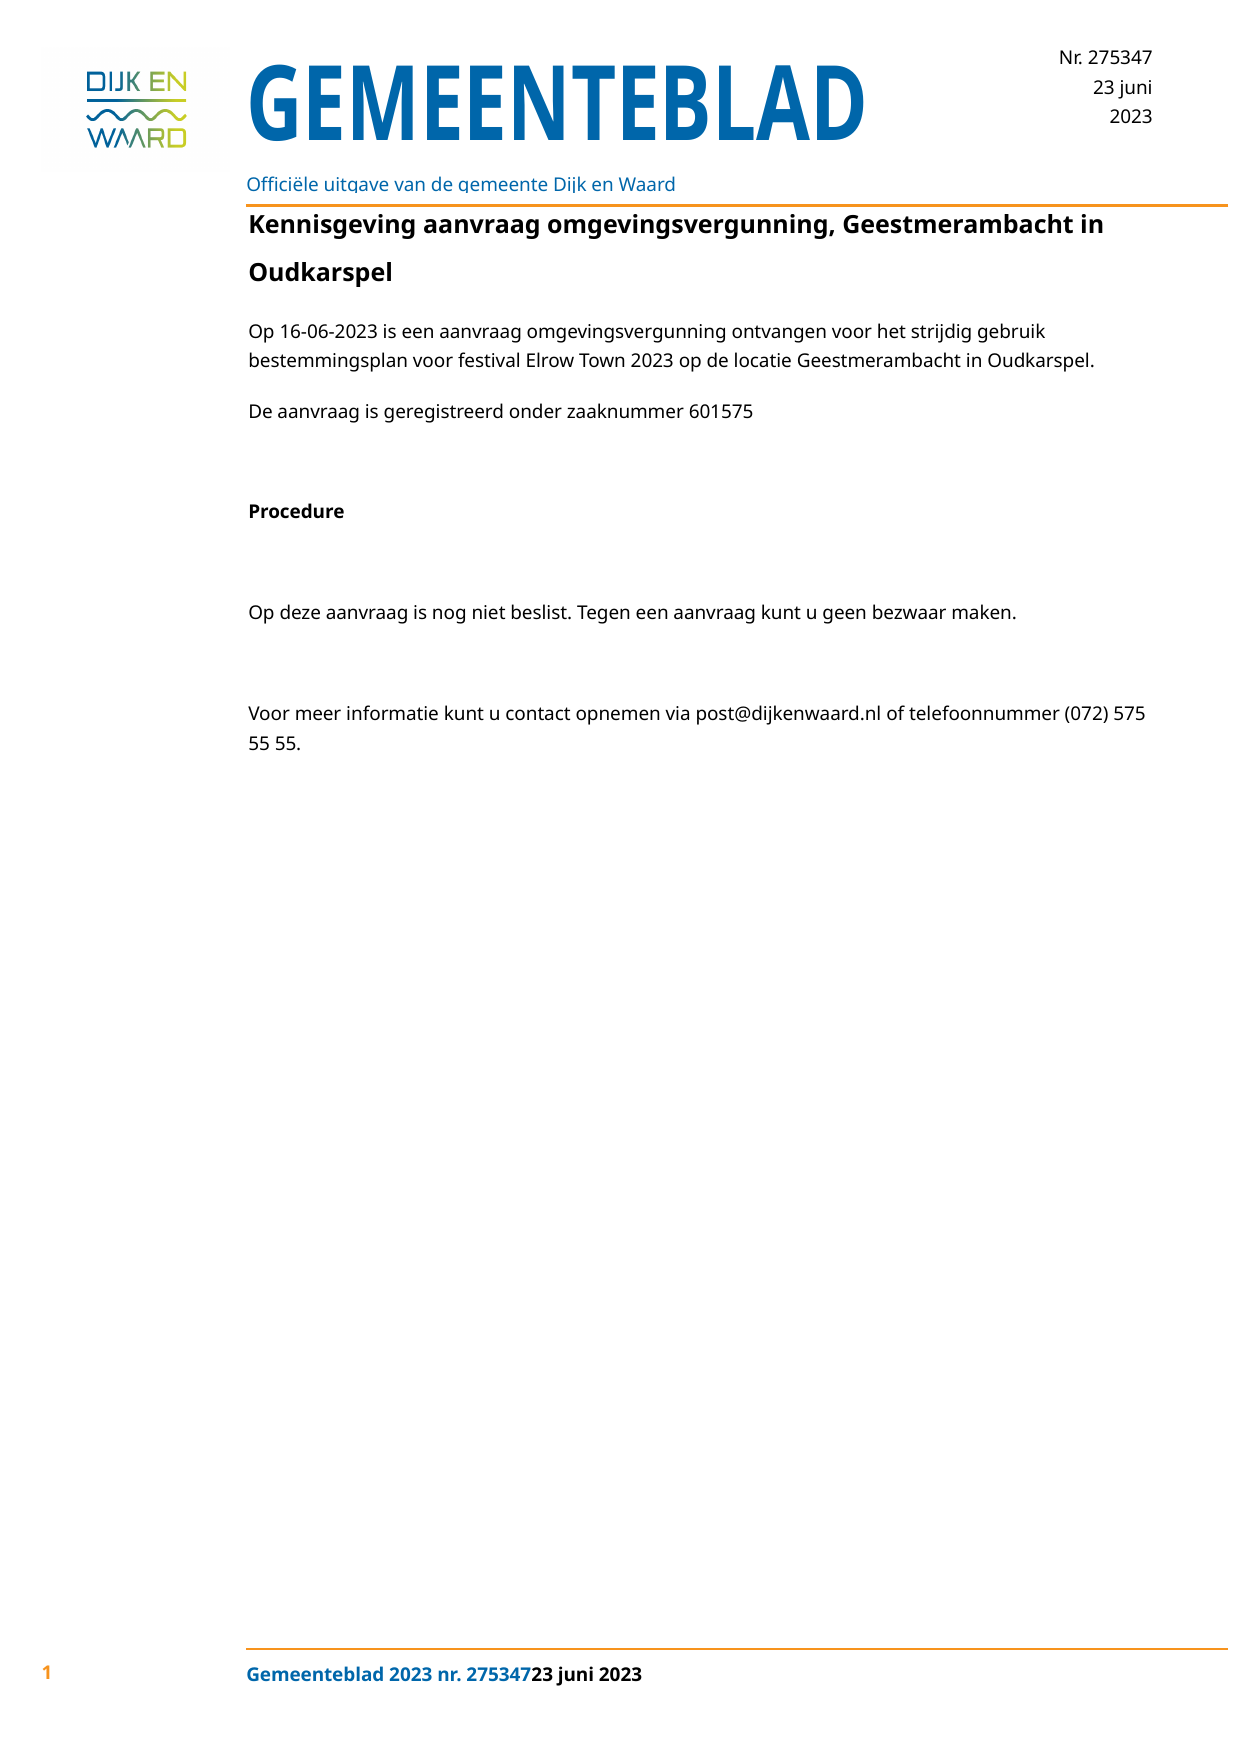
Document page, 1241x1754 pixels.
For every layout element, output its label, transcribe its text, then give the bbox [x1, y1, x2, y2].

text Op deze aanvraag is nog niet beslist. Tegen een aanvraag kunt u geen bezwaar maken. [248, 599, 1152, 625]
text De aanvraag is geregistreerd onder zaaknummer 601575 [248, 398, 1152, 424]
text Voor meer informatie kunt u contact opnemen via post@dijkenwaard.nl of telefoonnummer (072) 575 55 55. [248, 700, 1152, 756]
text Op 16-06-2023 is een aanvraag omgevingsvergunning ontvangen voor het strijdig gebruik bestemmingsplan voor festival Elrow Town 2023 op de locatie Geestmerambacht in Oudkarspel. [248, 318, 1152, 373]
text Kennisgeving aanvraag omgevingsvergunning, Geestmerambacht in Oudkarspel [248, 207, 1152, 288]
picture [41, 47, 231, 172]
text Procedure [248, 499, 1152, 524]
